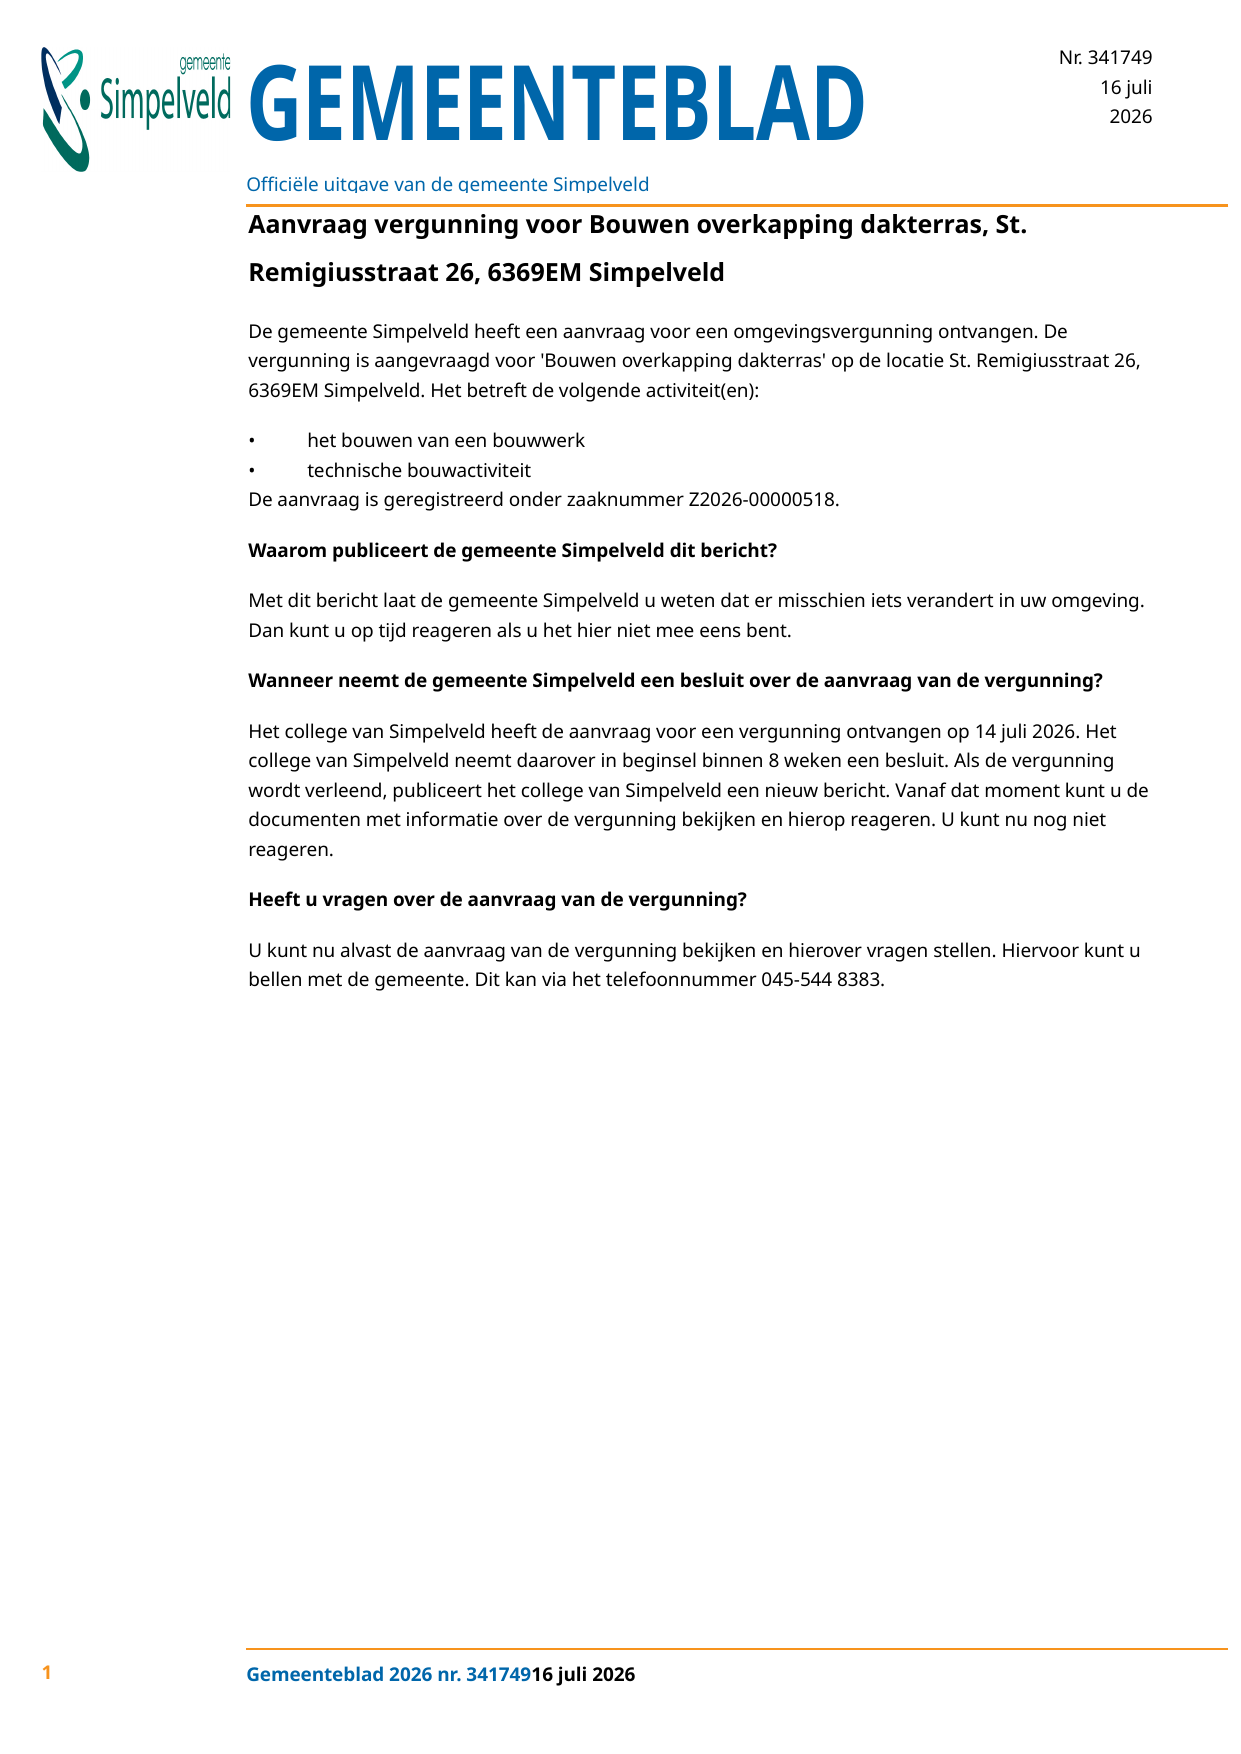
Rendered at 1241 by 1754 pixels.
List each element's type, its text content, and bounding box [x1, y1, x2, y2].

text Aanvraag vergunning voor Bouwen overkapping dakterras, St. Remigiusstraat 26, 6369EM Simpelveld [248, 207, 1152, 288]
list technische bouwactiviteit [248, 457, 1152, 483]
text U kunt nu alvast de aanvraag van de vergunning bekijken en hierover vragen stellen. Hiervoor kunt u bellen met de gemeente. Dit kan via het telefoonnummer 045-544 8383. [248, 937, 1152, 992]
text Met dit bericht laat de gemeente Simpelveld u weten dat er misschien iets verandert in uw omgeving. Dan kunt u op tijd reageren als u het hier niet mee eens bent. [248, 587, 1152, 643]
picture [41, 47, 231, 172]
text De aanvraag is geregistreerd onder zaaknummer Z2026-00000518. [248, 487, 1152, 512]
list het bouwen van een bouwwerk [248, 427, 1152, 453]
text De gemeente Simpelveld heeft een aanvraag voor een omgevingsvergunning ontvangen. De vergunning is aangevraagd voor 'Bouwen overkapping dakterras' op de locatie St. Remigiusstraat 26, 6369EM Simpelveld. Het betreft de volgende activiteit(en): [248, 318, 1152, 403]
text Waarom publiceert de gemeente Simpelveld dit bericht? [248, 537, 1152, 563]
text Het college van Simpelveld heeft de aanvraag voor een vergunning ontvangen op 14 juli 2026. Het college van Simpelveld neemt daarover in beginsel binnen 8 weken een besluit. Als de vergunning wordt verleend, publiceert het college van Simpelveld een nieuw bericht. Vanaf dat moment kunt u de documenten met informatie over de vergunning bekijken en hierop reageren. U kunt nu nog niet reageren. [248, 718, 1152, 862]
text Wanneer neemt de gemeente Simpelveld een besluit over de aanvraag van de vergunning? [248, 667, 1152, 693]
text Heeft u vragen over de aanvraag van de vergunning? [248, 887, 1152, 912]
